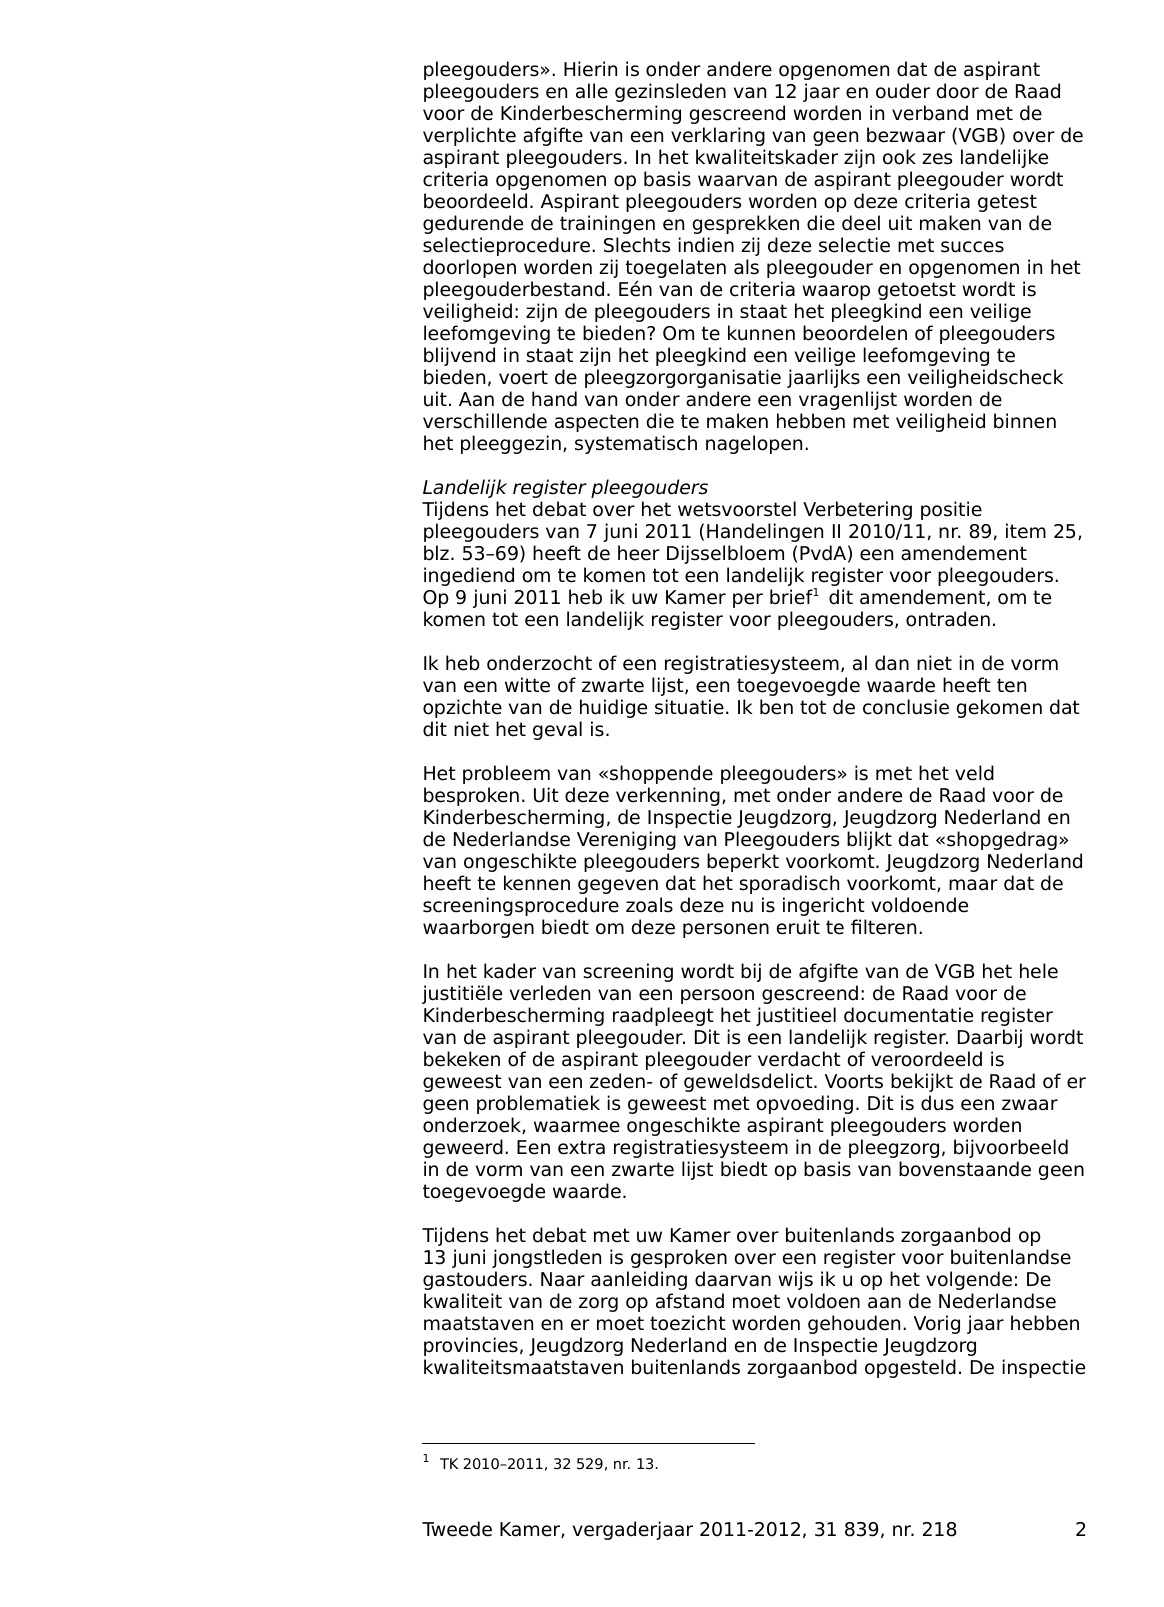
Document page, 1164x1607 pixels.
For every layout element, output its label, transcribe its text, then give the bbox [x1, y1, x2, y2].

text Het probleem van «shoppende pleegouders» is met het veld besproken. Uit deze verkenning, met onder andere de Raad voor de Kinderbescherming, de Inspectie Jeugdzorg, Jeugdzorg Nederland en de Nederlandse Vereniging van Pleegouders blijkt dat «shopgedrag» van ongeschikte pleegouders beperkt voorkomt. Jeugdzorg Nederland heeft te kennen gegeven dat het sporadisch voorkomt, maar dat de screeningsprocedure zoals deze nu is ingericht voldoende waarborgen biedt om deze personen eruit te filteren. [422, 763, 1087, 939]
text In het kader van screening wordt bij de afgifte van de VGB het hele justitiële verleden van een persoon gescreend: de Raad voor de Kinderbescherming raadpleegt het justitieel documentatie register van de aspirant pleegouder. Dit is een landelijk register. Daarbij wordt bekeken of de aspirant pleegouder verdacht of veroordeeld is geweest van een zeden- of geweldsdelict. Voorts bekijkt de Raad of er geen problematiek is geweest met opvoeding. Dit is dus een zwaar onderzoek, waarmee ongeschikte aspirant pleegouders worden geweerd. Een extra registratiesysteem in de pleegzorg, bijvoorbeeld in de vorm van een zwarte lijst biedt op basis van bovenstaande geen toegevoegde waarde. [422, 961, 1087, 1203]
text Tijdens het debat met uw Kamer over buitenlands zorgaanbod op 13 juni jongstleden is gesproken over een register voor buitenlandse gastouders. Naar aanleiding daarvan wijs ik u op het volgende: De kwaliteit van de zorg op afstand moet voldoen aan de Nederlandse maatstaven en er moet toezicht worden gehouden. Vorig jaar hebben provincies, Jeugdzorg Nederland en de Inspectie Jeugdzorg kwaliteitsmaatstaven buitenlands zorgaanbod opgesteld. De inspectie [422, 1225, 1087, 1379]
text Ik heb onderzocht of een registratiesysteem, al dan niet in de vorm van een witte of zwarte lijst, een toegevoegde waarde heeft ten opzichte van de huidige situatie. Ik ben tot de conclusie gekomen dat dit niet het geval is. [422, 653, 1087, 741]
text TK 2010–2011, 32 529, nr. 13. [422, 1452, 1087, 1474]
subtitle Landelijk register pleegouders [422, 477, 1087, 499]
text Tijdens het debat over het wetsvoorstel Verbetering positie pleegouders van 7 juni 2011 (Handelingen II 2010/11, nr. 89, item 25, blz. 53–69) heeft de heer Dijsselbloem (PvdA) een amendement ingediend om te komen tot een landelijk register voor pleegouders. Op 9 juni 2011 heb ik uw Kamer per brief dit amendement, om te komen tot een landelijk register voor pleegouders, ontraden. [422, 499, 1087, 631]
text pleegouders». Hierin is onder andere opgenomen dat de aspirant pleegouders en alle gezinsleden van 12 jaar en ouder door de Raad voor de Kinderbescherming gescreend worden in verband met de verplichte afgifte van een verklaring van geen bezwaar (VGB) over de aspirant pleegouders. In het kwaliteitskader zijn ook zes landelijke criteria opgenomen op basis waarvan de aspirant pleegouder wordt beoordeeld. Aspirant pleegouders worden op deze criteria getest gedurende de trainingen en gesprekken die deel uit maken van de selectieprocedure. Slechts indien zij deze selectie met succes doorlopen worden zij toegelaten als pleegouder en opgenomen in het pleegouderbestand. Eén van de criteria waarop getoetst wordt is veiligheid: zijn de pleegouders in staat het pleegkind een veilige leefomgeving te bieden? Om te kunnen beoordelen of pleegouders blijvend in staat zijn het pleegkind een veilige leefomgeving te bieden, voert de pleegzorgorganisatie jaarlijks een veiligheidscheck uit. Aan de hand van onder andere een vragenlijst worden de verschillende aspecten die te maken hebben met veiligheid binnen het pleeggezin, systematisch nagelopen. [422, 59, 1087, 455]
